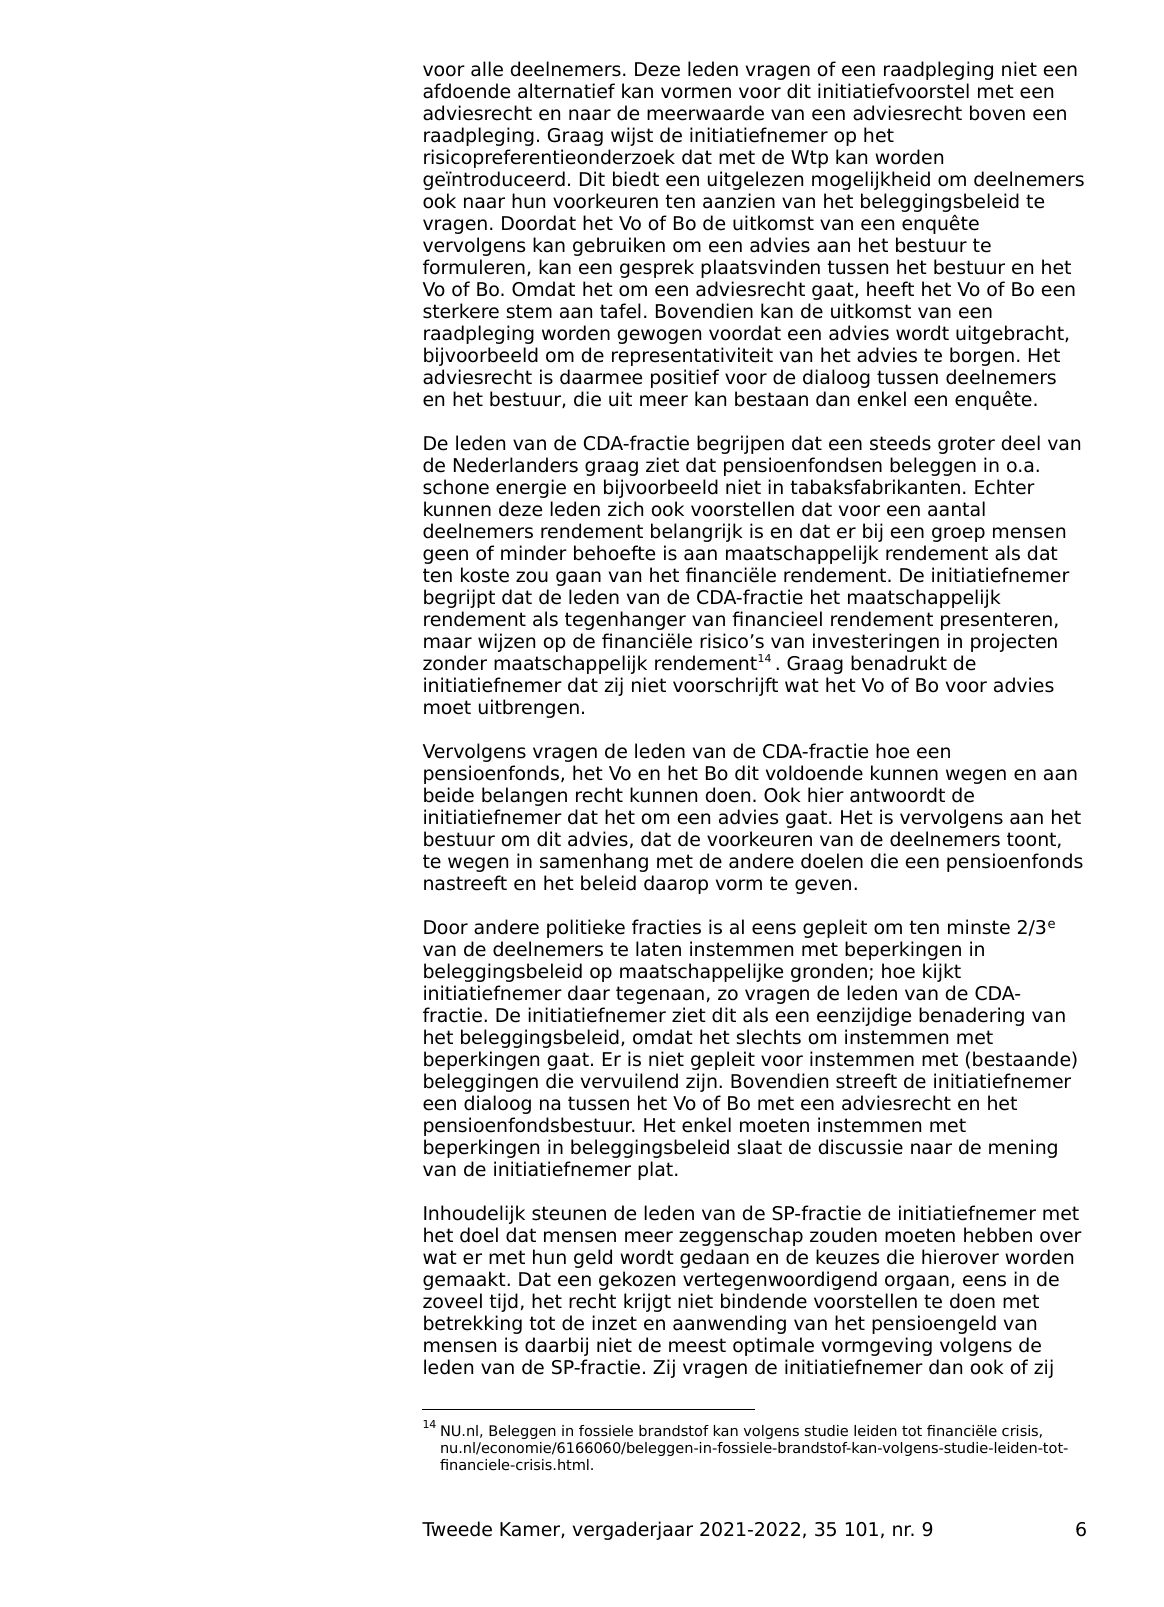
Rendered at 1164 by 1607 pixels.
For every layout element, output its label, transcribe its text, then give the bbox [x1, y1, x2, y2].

text Inhoudelijk steunen de leden van de SP-fractie de initiatiefnemer met het doel dat mensen meer zeggenschap zouden moeten hebben over wat er met hun geld wordt gedaan en de keuzes die hierover worden gemaakt. Dat een gekozen vertegenwoordigend orgaan, eens in de zoveel tijd, het recht krijgt niet bindende voorstellen te doen met betrekking tot de inzet en aanwending van het pensioengeld van mensen is daarbij niet de meest optimale vormgeving volgens de leden van de SP-fractie. Zij vragen de initiatiefnemer dan ook of zij [422, 1203, 1087, 1379]
text Vervolgens vragen de leden van de CDA-fractie hoe een pensioenfonds, het Vo en het Bo dit voldoende kunnen wegen en aan beide belangen recht kunnen doen. Ook hier antwoordt de initiatiefnemer dat het om een advies gaat. Het is vervolgens aan het bestuur om dit advies, dat de voorkeuren van de deelnemers toont, te wegen in samenhang met de andere doelen die een pensioenfonds nastreeft en het beleid daarop vorm te geven. [422, 741, 1087, 895]
text Door andere politieke fracties is al eens gepleit om ten minste 2/3e van de deelnemers te laten instemmen met beperkingen in beleggingsbeleid op maatschappelijke gronden; hoe kijkt initiatiefnemer daar tegenaan, zo vragen de leden van de CDA-fractie. De initiatiefnemer ziet dit als een eenzijdige benadering van het beleggingsbeleid, omdat het slechts om instemmen met beperkingen gaat. Er is niet gepleit voor instemmen met (bestaande) beleggingen die vervuilend zijn. Bovendien streeft de initiatiefnemer een dialoog na tussen het Vo of Bo met een adviesrecht en het pensioenfondsbestuur. Het enkel moeten instemmen met beperkingen in beleggingsbeleid slaat de discussie naar de mening van de initiatiefnemer plat. [422, 917, 1087, 1181]
text voor alle deelnemers. Deze leden vragen of een raadpleging niet een afdoende alternatief kan vormen voor dit initiatiefvoorstel met een adviesrecht en naar de meerwaarde van een adviesrecht boven een raadpleging. Graag wijst de initiatiefnemer op het risicopreferentieonderzoek dat met de Wtp kan worden geïntroduceerd. Dit biedt een uitgelezen mogelijkheid om deelnemers ook naar hun voorkeuren ten aanzien van het beleggingsbeleid te vragen. Doordat het Vo of Bo de uitkomst van een enquête vervolgens kan gebruiken om een advies aan het bestuur te formuleren, kan een gesprek plaatsvinden tussen het bestuur en het Vo of Bo. Omdat het om een adviesrecht gaat, heeft het Vo of Bo een sterkere stem aan tafel. Bovendien kan de uitkomst van een raadpleging worden gewogen voordat een advies wordt uitgebracht, bijvoorbeeld om de representativiteit van het advies te borgen. Het adviesrecht is daarmee positief voor de dialoog tussen deelnemers en het bestuur, die uit meer kan bestaan dan enkel een enquête. [422, 59, 1087, 411]
text NU.nl, Beleggen in fossiele brandstof kan volgens studie leiden tot financiële crisis, nu.nl/economie/6166060/beleggen-in-fossiele-brandstof-kan-volgens-studie-leiden-tot-financiele-crisis.html. [422, 1418, 1087, 1474]
text De leden van de CDA-fractie begrijpen dat een steeds groter deel van de Nederlanders graag ziet dat pensioenfondsen beleggen in o.a. schone energie en bijvoorbeeld niet in tabaksfabrikanten. Echter kunnen deze leden zich ook voorstellen dat voor een aantal deelnemers rendement belangrijk is en dat er bij een groep mensen geen of minder behoefte is aan maatschappelijk rendement als dat ten koste zou gaan van het financiële rendement. De initiatiefnemer begrijpt dat de leden van de CDA-fractie het maatschappelijk rendement als tegenhanger van financieel rendement presenteren, maar wijzen op de financiële risico’s van investeringen in projecten zonder maatschappelijk rendement. Graag benadrukt de initiatiefnemer dat zij niet voorschrijft wat het Vo of Bo voor advies moet uitbrengen. [422, 433, 1087, 719]
